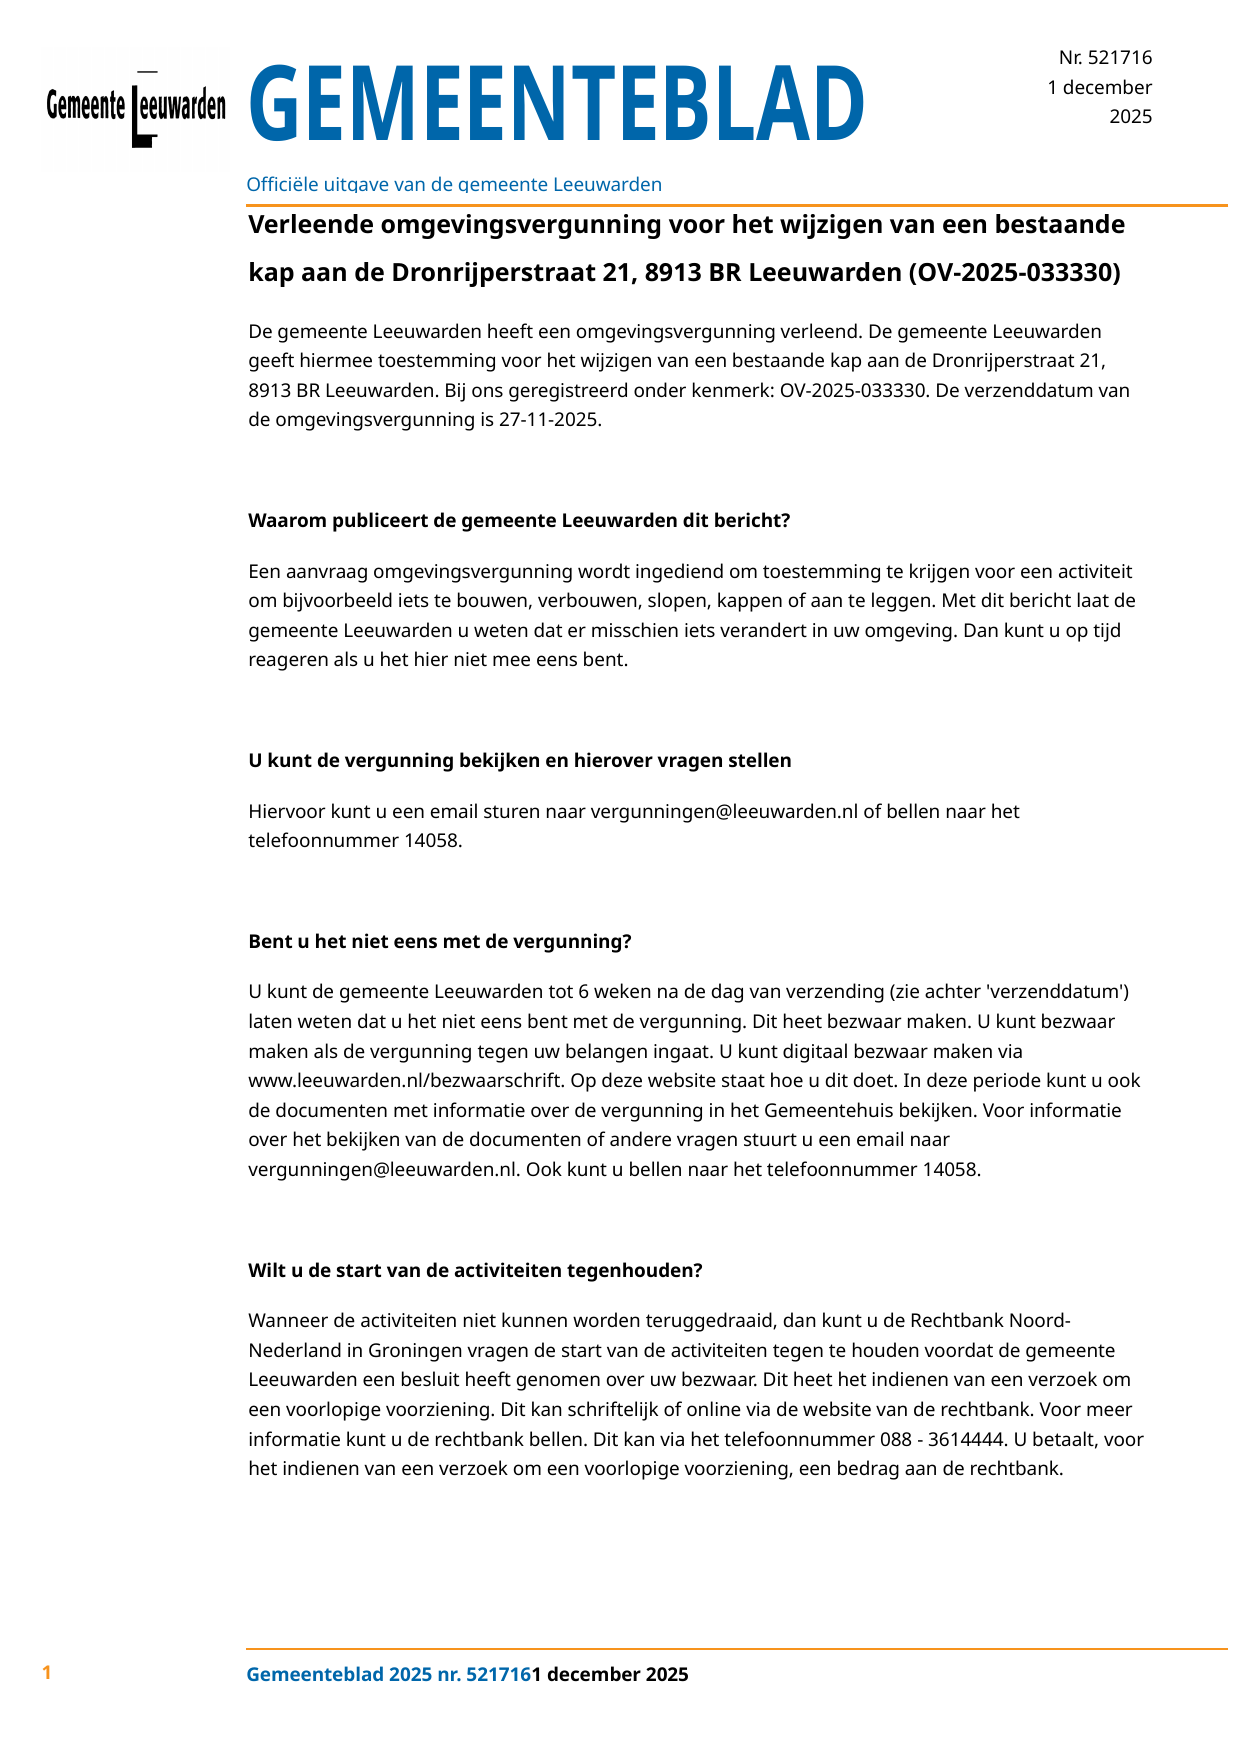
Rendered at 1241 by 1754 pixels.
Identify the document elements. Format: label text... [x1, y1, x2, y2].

text Wilt u de start van de activiteiten tegenhouden? [248, 1257, 1152, 1283]
text Waarom publiceert de gemeente Leeuwarden dit bericht? [248, 507, 1152, 533]
text De gemeente Leeuwarden heeft een omgevingsvergunning verleend. De gemeente Leeuwarden geeft hiermee toestemming voor het wijzigen van een bestaande kap aan de Dronrijperstraat 21, 8913 BR Leeuwarden. Bij ons geregistreerd onder kenmerk: OV-2025-033330. De verzenddatum van de omgevingsvergunning is 27-11-2025. [248, 318, 1152, 432]
text Wanneer de activiteiten niet kunnen worden teruggedraaid, dan kunt u de Rechtbank Noord-Nederland in Groningen vragen de start van de activiteiten tegen te houden voordat de gemeente Leeuwarden een besluit heeft genomen over uw bezwaar. Dit heet het indienen van een verzoek om een voorlopige voorziening. Dit kan schriftelijk of online via de website van de rechtbank. Voor meer informatie kunt u de rechtbank bellen. Dit kan via het telefoonnummer 088 - 3614444. U betaalt, voor het indienen van een verzoek om een voorlopige voorziening, een bedrag aan de rechtbank. [248, 1307, 1152, 1481]
text Bent u het niet eens met de vergunning? [248, 928, 1152, 954]
text Een aanvraag omgevingsvergunning wordt ingediend om toestemming te krijgen voor een activiteit om bijvoorbeeld iets te bouwen, verbouwen, slopen, kappen of aan te leggen. Met dit bericht laat de gemeente Leeuwarden u weten dat er misschien iets verandert in uw omgeving. Dan kunt u op tijd reageren als u het hier niet mee eens bent. [248, 558, 1152, 672]
text U kunt de vergunning bekijken en hierover vragen stellen [248, 747, 1152, 773]
picture [41, 47, 231, 172]
text Hiervoor kunt u een email sturen naar vergunningen@leeuwarden.nl of bellen naar het telefoonnummer 14058. [248, 798, 1152, 853]
text U kunt de gemeente Leeuwarden tot 6 weken na de dag van verzending (zie achter 'verzenddatum') laten weten dat u het niet eens bent met de vergunning. Dit heet bezwaar maken. U kunt bezwaar maken als de vergunning tegen uw belangen ingaat. U kunt digitaal bezwaar maken via www.leeuwarden.nl/bezwaarschrift. Op deze website staat hoe u dit doet. In deze periode kunt u ook de documenten met informatie over de vergunning in het Gemeentehuis bekijken. Voor informatie over het bekijken van de documenten of andere vragen stuurt u een email naar vergunningen@leeuwarden.nl. Ook kunt u bellen naar het telefoonnummer 14058. [248, 979, 1152, 1182]
text Verleende omgevingsvergunning voor het wijzigen van een bestaande kap aan de Dronrijperstraat 21, 8913 BR Leeuwarden (OV-2025-033330) [248, 207, 1152, 288]
